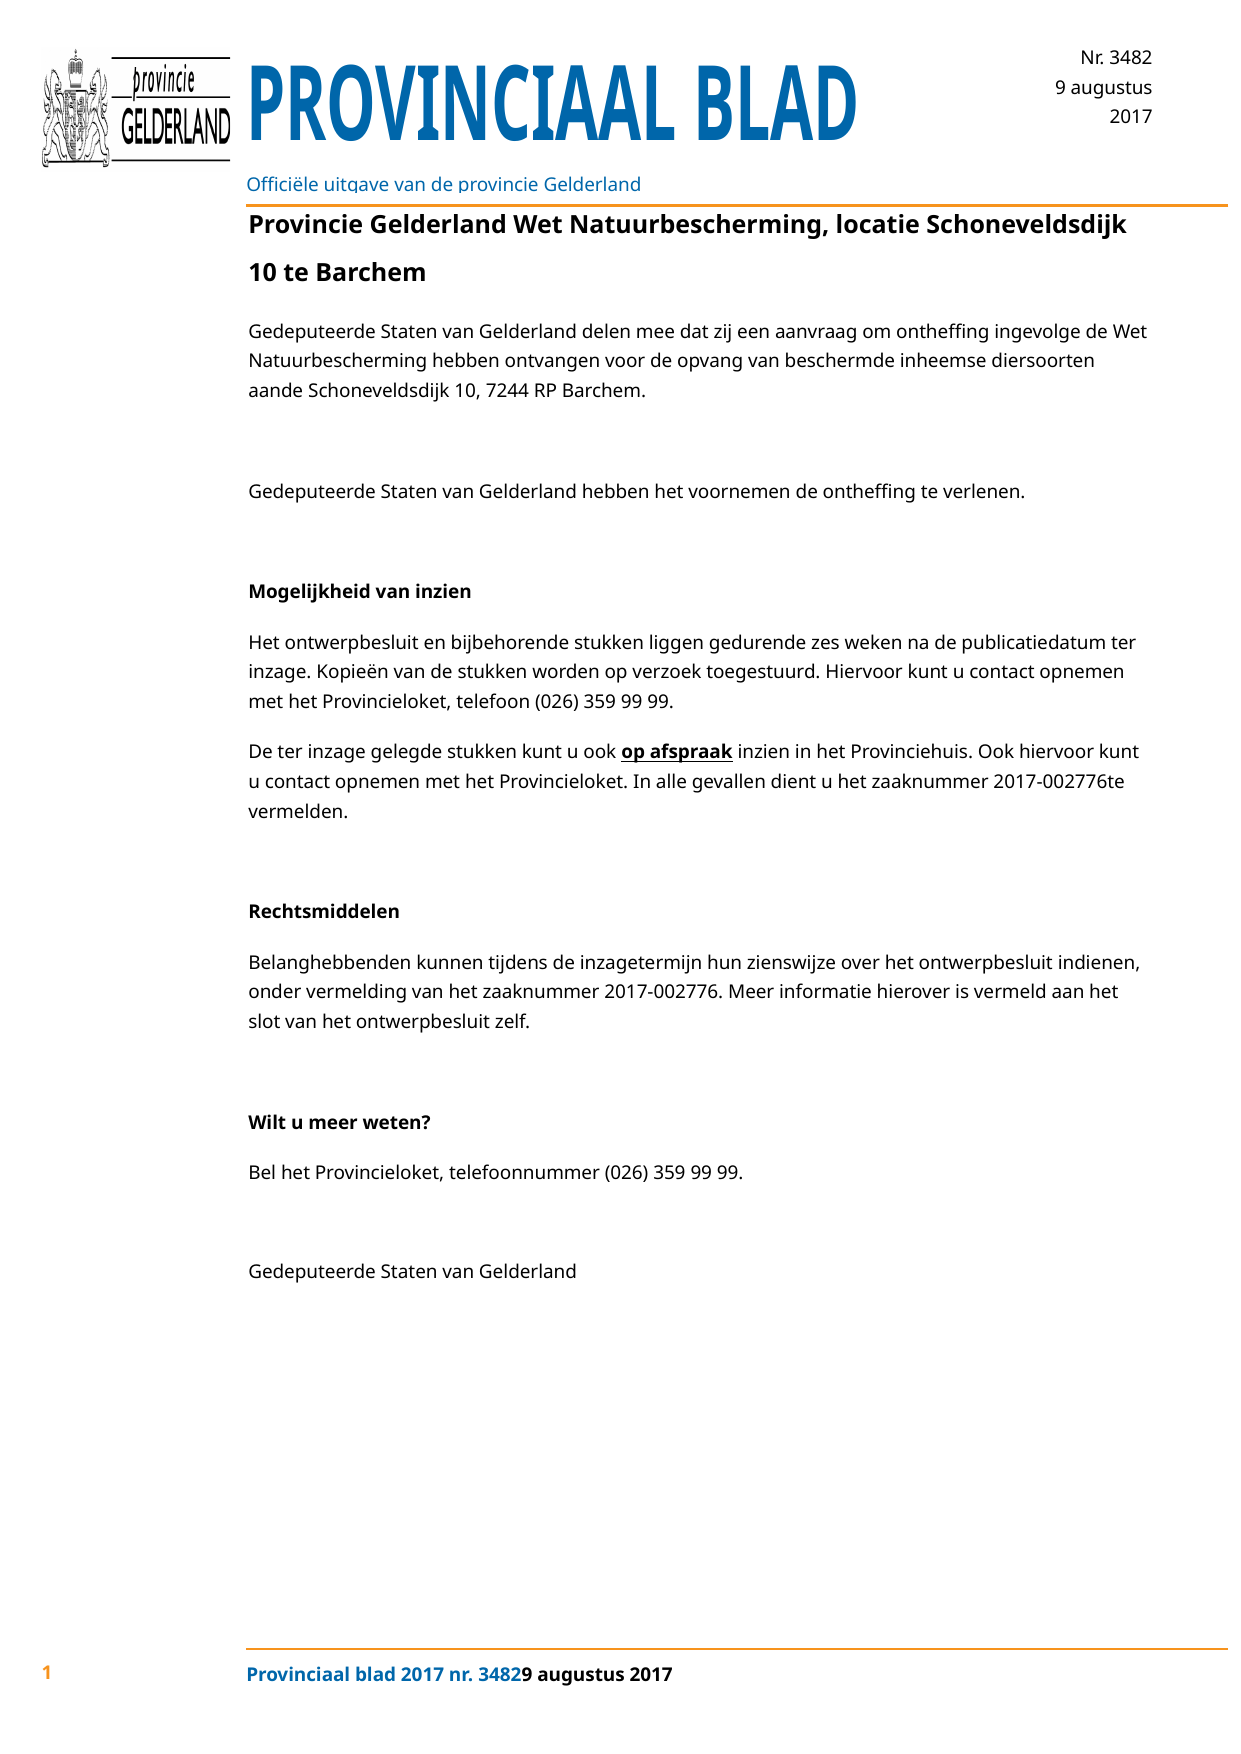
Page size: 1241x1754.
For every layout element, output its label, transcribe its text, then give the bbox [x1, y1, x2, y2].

text De ter inzage gelegde stukken kunt u ook op afspraak inzien in het Provinciehuis. Ook hiervoor kunt u contact opnemen met het Provincieloket. In alle gevallen dient u het zaaknummer 2017-002776te vermelden. [248, 739, 1152, 824]
text Provincie Gelderland Wet Natuurbescherming, locatie Schoneveldsdijk 10 te Barchem [248, 207, 1152, 288]
picture [41, 47, 231, 172]
text Belanghebbenden kunnen tijdens de inzagetermijn hun zienswijze over het ontwerpbesluit indienen, onder vermelding van het zaaknummer 2017-002776. Meer informatie hierover is vermeld aan het slot van het ontwerpbesluit zelf. [248, 949, 1152, 1034]
text Het ontwerpbesluit en bijbehorende stukken liggen gedurende zes weken na de publicatiedatum ter inzage. Kopieën van de stukken worden op verzoek toegestuurd. Hiervoor kunt u contact opnemen met het Provincieloket, telefoon (026) 359 99 99. [248, 629, 1152, 714]
text Gedeputeerde Staten van Gelderland delen mee dat zij een aanvraag om ontheffing ingevolge de Wet Natuurbescherming hebben ontvangen voor de opvang van beschermde inheemse diersoorten aande Schoneveldsdijk 10, 7244 RP Barchem. [248, 318, 1152, 403]
text Mogelijkheid van inzien [248, 579, 1152, 604]
text Bel het Provincieloket, telefoonnummer (026) 359 99 99. [248, 1159, 1152, 1185]
text Gedeputeerde Staten van Gelderland [248, 1258, 1152, 1283]
text Rechtsmiddelen [248, 899, 1152, 924]
text Gedeputeerde Staten van Gelderland hebben het voornemen de ontheffing te verlenen. [248, 478, 1152, 504]
text Wilt u meer weten? [248, 1109, 1152, 1135]
